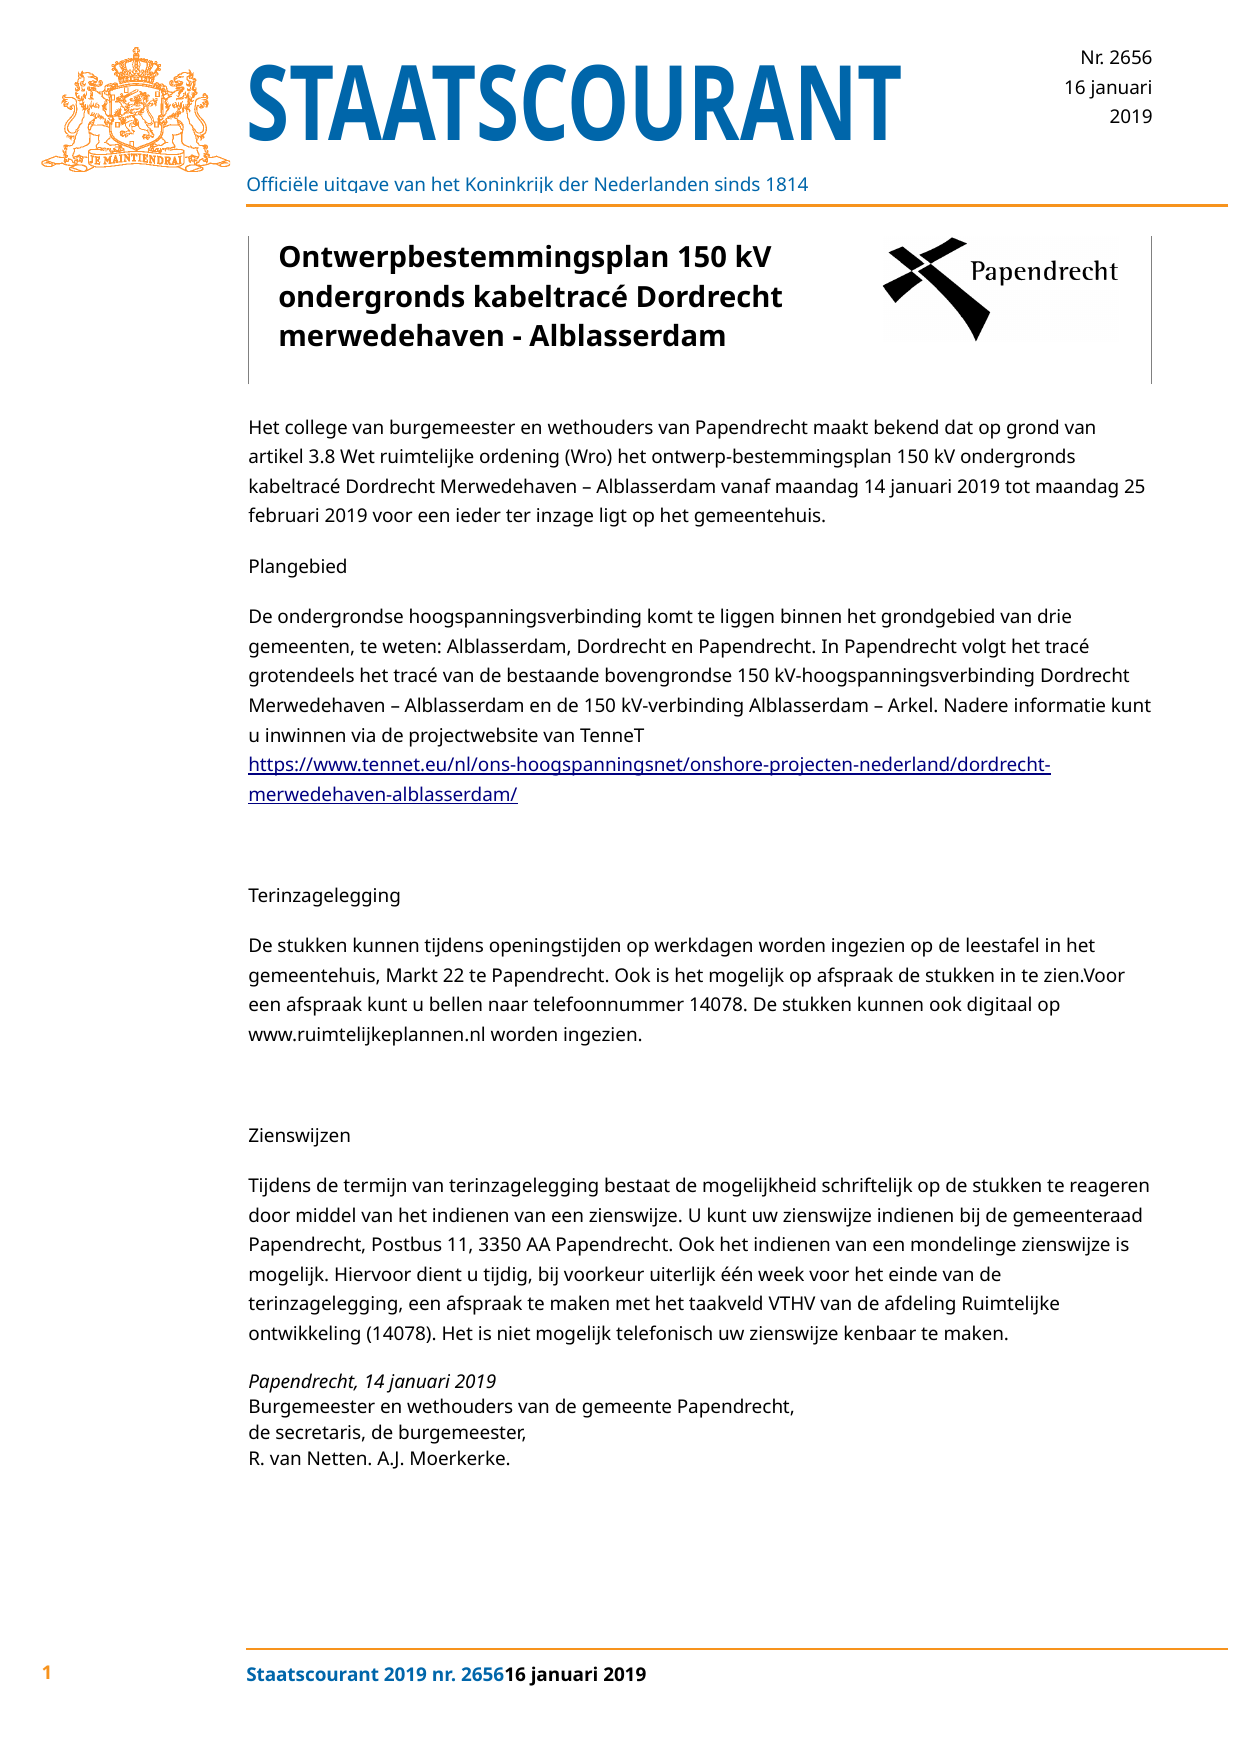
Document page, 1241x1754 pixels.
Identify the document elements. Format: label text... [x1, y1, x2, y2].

text de secretaris, de burgemeester, [248, 1419, 1152, 1445]
text Plangebied [248, 553, 1152, 579]
text Tijdens de termijn van terinzagelegging bestaat de mogelijkheid schriftelijk op de stukken te reageren door middel van het indienen van een zienswijze. U kunt uw zienswijze indienen bij de gemeenteraad Papendrecht, Postbus 11, 3350 AA Papendrecht. Ook het indienen van een mondelinge zienswijze is mogelijk. Hiervoor dient u tijdig, bij voorkeur uiterlijk één week voor het einde van de terinzagelegging, een afspraak te maken met het taakveld VTHV van de afdeling Ruimtelijke ontwikkeling (14078). Het is niet mogelijk telefonisch uw zienswijze kenbaar te maken. [248, 1172, 1152, 1346]
text Terinzagelegging [248, 882, 1152, 908]
text Het college van burgemeester en wethouders van Papendrecht maakt bekend dat op grond van artikel 3.8 Wet ruimtelijke ordening (Wro) het ontwerp-bestemmingsplan 150 kV ondergronds kabeltracé Dordrecht Merwedehaven – Alblasserdam vanaf maandag 14 januari 2019 tot maandag 25 februari 2019 voor een ieder ter inzage ligt op het gemeentehuis. [248, 414, 1152, 528]
text Burgemeester en wethouders van de gemeente Papendrecht, [248, 1394, 1152, 1419]
picture [41, 47, 231, 172]
table_header Ontwerpbestemmingsplan 150 kV ondergronds kabeltracé Dordrecht merwedehaven - Alblasserdam [249, 236, 850, 384]
text Zienswijzen [248, 1122, 1152, 1148]
table_header [850, 236, 1151, 384]
text De stukken kunnen tijdens openingstijden op werkdagen worden ingezien op de leestafel in het gemeentehuis, Markt 22 te Papendrecht. Ook is het mogelijk op afspraak de stukken in te zien.Voor een afspraak kunt u bellen naar telefoonnummer 14078. De stukken kunnen ook digitaal op www.ruimtelijkeplannen.nl worden ingezien. [248, 932, 1152, 1047]
picture [882, 236, 1119, 342]
text Papendrecht, 14 januari 2019 [248, 1368, 1152, 1394]
text R. van Netten. A.J. Moerkerke. [248, 1445, 1152, 1471]
text De ondergrondse hoogspanningsverbinding komt te liggen binnen het grondgebied van drie gemeenten, te weten: Alblasserdam, Dordrecht en Papendrecht. In Papendrecht volgt het tracé grotendeels het tracé van de bestaande bovengrondse 150 kV-hoogspanningsverbinding Dordrecht Merwedehaven – Alblasserdam en de 150 kV-verbinding Alblasserdam – Arkel. Nadere informatie kunt u inwinnen via de projectwebsite van TenneT https://www.tennet.eu/nl/ons-hoogspanningsnet/onshore-projecten-nederland/dordrecht-merwedehaven-alblasserdam/ [248, 603, 1152, 807]
